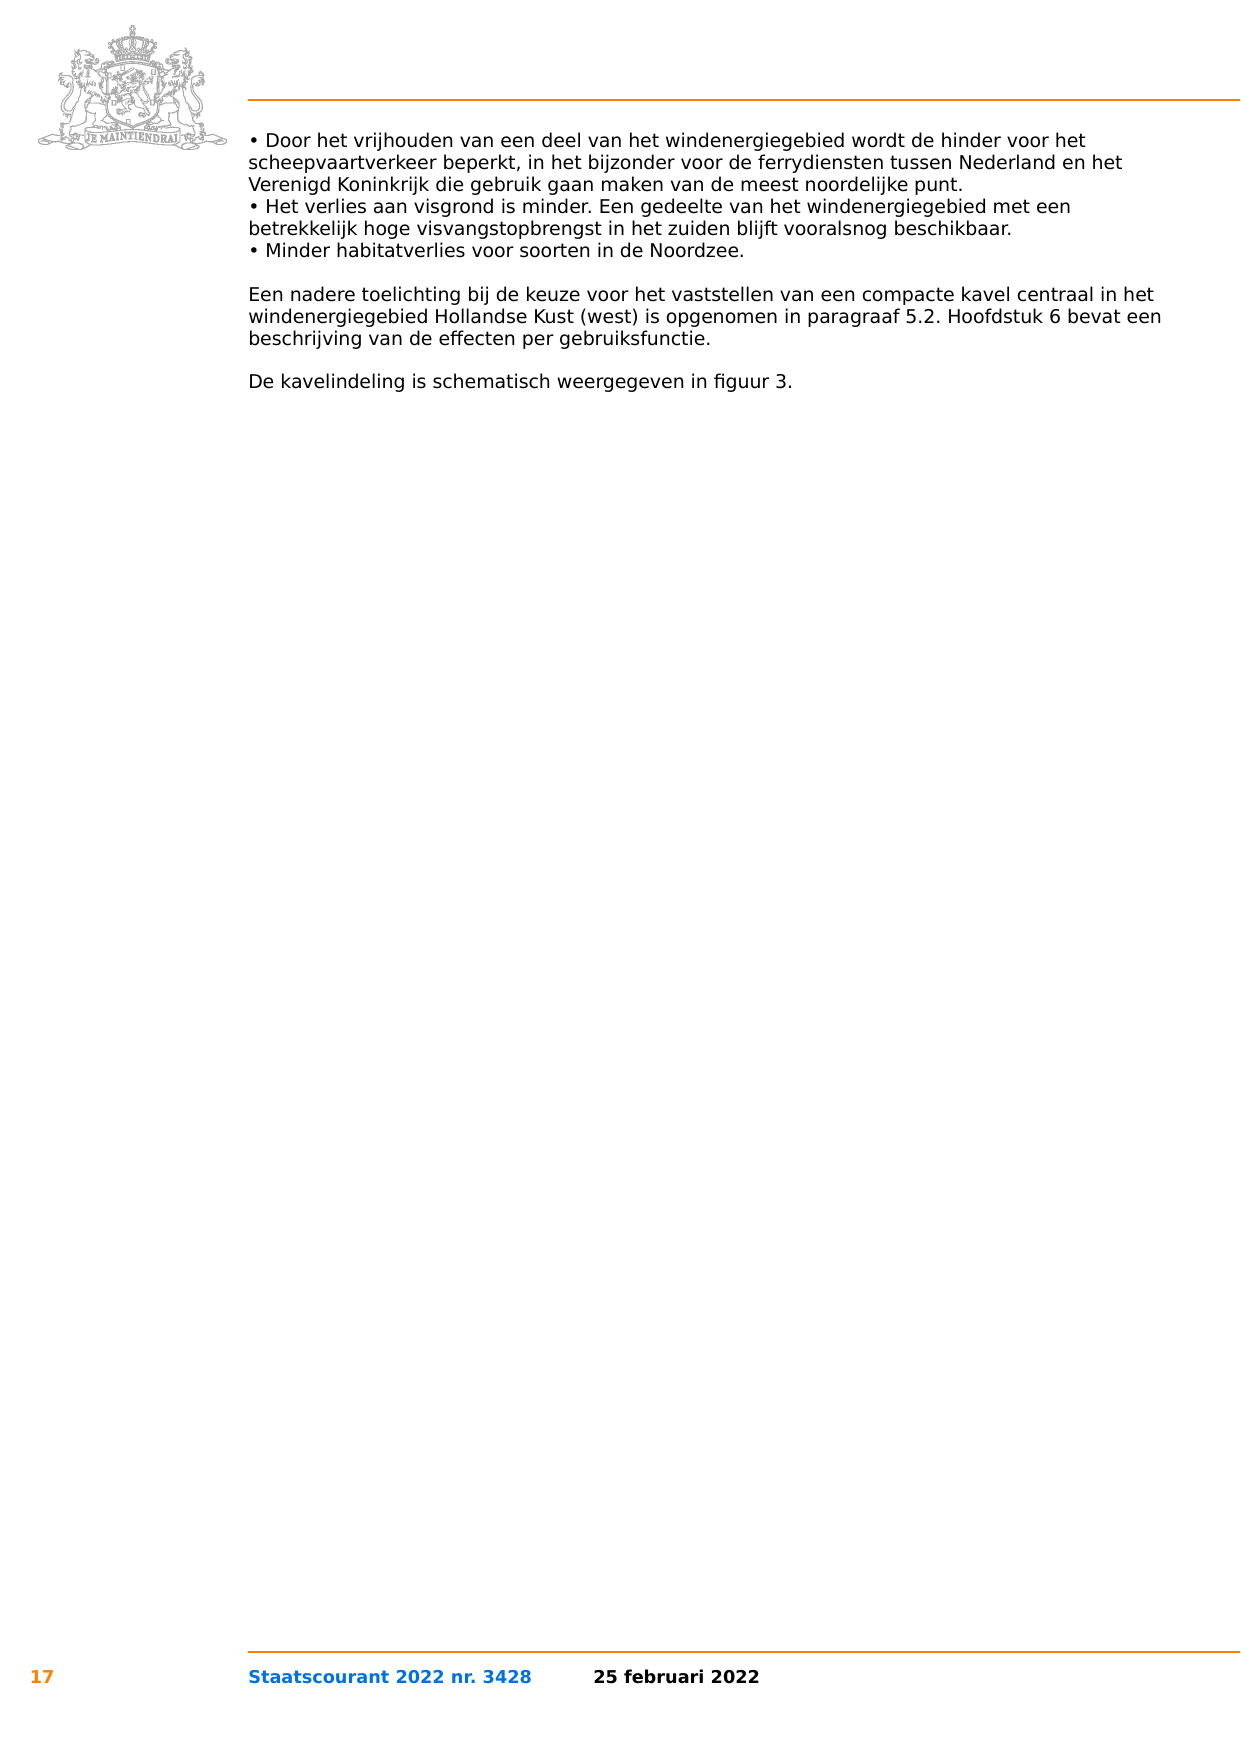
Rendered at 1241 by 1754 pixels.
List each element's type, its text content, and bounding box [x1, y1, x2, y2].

text De kavelindeling is schematisch weergegeven in figuur 3. [248, 371, 1163, 393]
text Een nadere toelichting bij de keuze voor het vaststellen van een compacte kavel centraal in het windenergiegebied Hollandse Kust (west) is opgenomen in paragraaf 5.2. Hoofdstuk 6 bevat een beschrijving van de effecten per gebruiksfunctie. [248, 284, 1163, 349]
text • Het verlies aan visgrond is minder. Een gedeelte van het windenergiegebied met een betrekkelijk hoge visvangstopbrengst in het zuiden blijft vooralsnog beschikbaar. [248, 196, 1163, 240]
picture [38, 25, 227, 150]
text • Minder habitatverlies voor soorten in de Noordzee. [248, 240, 1163, 262]
text • Door het vrijhouden van een deel van het windenergiegebied wordt de hinder voor het scheepvaartverkeer beperkt, in het bijzonder voor de ferrydiensten tussen Nederland en het Verenigd Koninkrijk die gebruik gaan maken van de meest noordelijke punt. [248, 130, 1163, 196]
